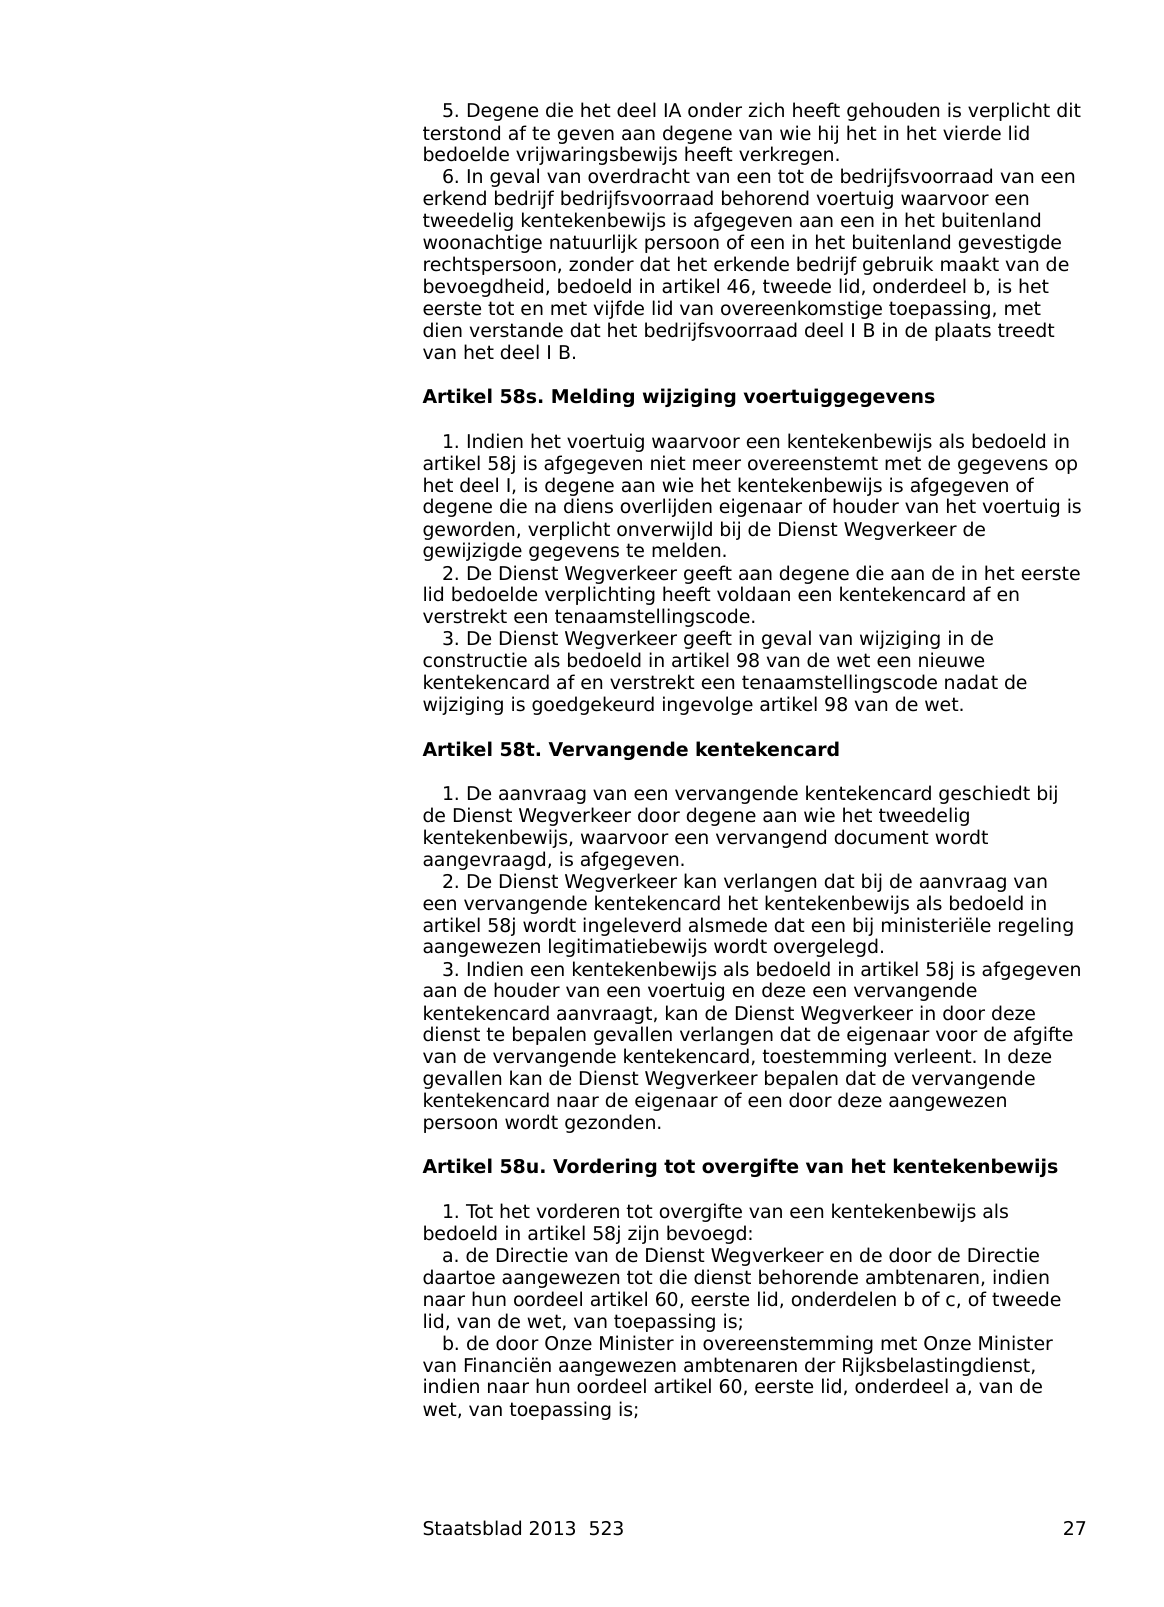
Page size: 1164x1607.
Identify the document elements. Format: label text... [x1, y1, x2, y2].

text 6. In geval van overdracht van een tot de bedrijfsvoorraad van een erkend bedrijf bedrijfsvoorraad behorend voertuig waarvoor een tweedelig kentekenbewijs is afgegeven aan een in het buitenland woonachtige natuurlijk persoon of een in het buitenland gevestigde rechtspersoon, zonder dat het erkende bedrijf gebruik maakt van de bevoegdheid, bedoeld in artikel 46, tweede lid, onderdeel b, is het eerste tot en met vijfde lid van overeenkomstige toepassing, met dien verstande dat het bedrijfsvoorraad deel I B in de plaats treedt van het deel I B. [422, 166, 1087, 364]
subtitle Artikel 58t. Vervangende kentekencard [422, 738, 1087, 760]
text 5. Degene die het deel IA onder zich heeft gehouden is verplicht dit terstond af te geven aan degene van wie hij het in het vierde lid bedoelde vrijwaringsbewijs heeft verkregen. [422, 100, 1087, 166]
text 2. De Dienst Wegverkeer kan verlangen dat bij de aanvraag van een vervangende kentekencard het kentekenbewijs als bedoeld in artikel 58j wordt ingeleverd alsmede dat een bij ministeriële regeling aangewezen legitimatiebewijs wordt overgelegd. [422, 871, 1087, 958]
text 3. Indien een kentekenbewijs als bedoeld in artikel 58j is afgegeven aan de houder van een voertuig en deze een vervangende kentekencard aanvraagt, kan de Dienst Wegverkeer in door deze dienst te bepalen gevallen verlangen dat de eigenaar voor de afgifte van de vervangende kentekencard, toestemming verleent. In deze gevallen kan de Dienst Wegverkeer bepalen dat de vervangende kentekencard naar de eigenaar of een door deze aangewezen persoon wordt gezonden. [422, 958, 1087, 1134]
subtitle Artikel 58u. Vordering tot overgifte van het kentekenbewijs [422, 1156, 1087, 1178]
text 1. De aanvraag van een vervangende kentekencard geschiedt bij de Dienst Wegverkeer door degene aan wie het tweedelig kentekenbewijs, waarvoor een vervangend document wordt aangevraagd, is afgegeven. [422, 783, 1087, 871]
text 1. Indien het voertuig waarvoor een kentekenbewijs als bedoeld in artikel 58j is afgegeven niet meer overeenstemt met de gegevens op het deel I, is degene aan wie het kentekenbewijs is afgegeven of degene die na diens overlijden eigenaar of houder van het voertuig is geworden, verplicht onverwijld bij de Dienst Wegverkeer de gewijzigde gegevens te melden. [422, 431, 1087, 562]
text 2. De Dienst Wegverkeer geeft aan degene die aan de in het eerste lid bedoelde verplichting heeft voldaan een kentekencard af en verstrekt een tenaamstellingscode. [422, 562, 1087, 628]
text b. de door Onze Minister in overeenstemming met Onze Minister van Financiën aangewezen ambtenaren der Rijksbelastingdienst, indien naar hun oordeel artikel 60, eerste lid, onderdeel a, van de wet, van toepassing is; [422, 1332, 1087, 1420]
text 1. Tot het vorderen tot overgifte van een kentekenbewijs als bedoeld in artikel 58j zijn bevoegd: [422, 1201, 1087, 1244]
text 3. De Dienst Wegverkeer geeft in geval van wijziging in de constructie als bedoeld in artikel 98 van de wet een nieuwe kentekencard af en verstrekt een tenaamstellingscode nadat de wijziging is goedgekeurd ingevolge artikel 98 van de wet. [422, 628, 1087, 716]
text a. de Directie van de Dienst Wegverkeer en de door de Directie daartoe aangewezen tot die dienst behorende ambtenaren, indien naar hun oordeel artikel 60, eerste lid, onderdelen b of c, of tweede lid, van de wet, van toepassing is; [422, 1244, 1087, 1332]
subtitle Artikel 58s. Melding wijziging voertuiggegevens [422, 386, 1087, 408]
